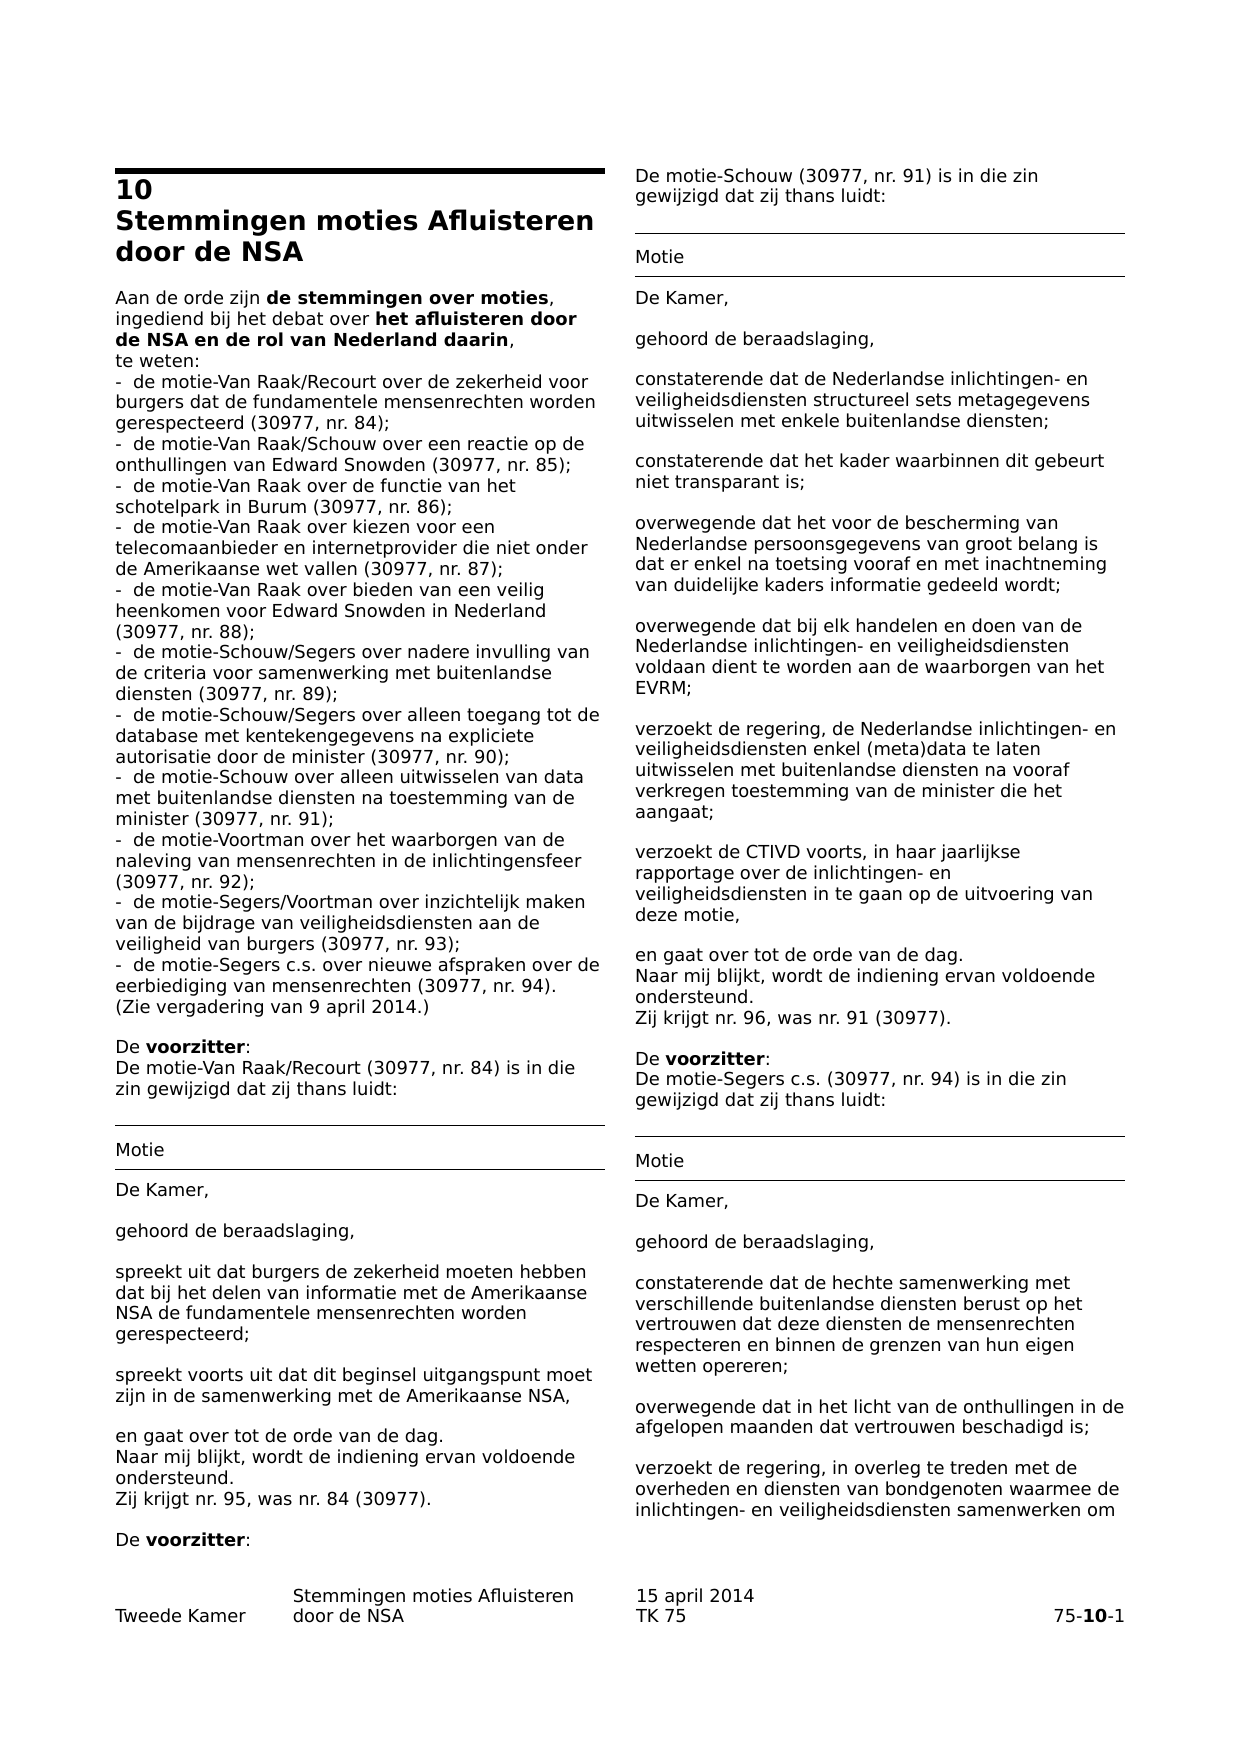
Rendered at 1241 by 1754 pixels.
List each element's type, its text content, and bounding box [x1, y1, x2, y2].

text overwegende dat het voor de bescherming van Nederlandse persoonsgegevens van groot belang is dat er enkel na toetsing vooraf en met inachtneming van duidelijke kaders informatie gedeeld wordt; [635, 513, 1125, 596]
list de motie-Segers c.s. over nieuwe afspraken over de eerbiediging van mensenrechten (30977, nr. 94). [115, 955, 605, 996]
text Motie [635, 247, 1125, 268]
list de motie-Segers/Voortman over inzichtelijk maken van de bijdrage van veiligheidsdiensten aan de veiligheid van burgers (30977, nr. 93); [115, 892, 605, 955]
list de motie-Van Raak over de functie van het schotelpark in Burum (30977, nr. 86); [115, 476, 605, 517]
text Motie [115, 1139, 605, 1160]
list de motie-Van Raak over bieden van een veilig heenkomen voor Edward Snowden in Nederland (30977, nr. 88); [115, 580, 605, 642]
text Aan de orde zijn de stemmingen over moties, ingediend bij het debat over het afluisteren door de NSA en de rol van Nederland daarin, [115, 288, 605, 351]
text De motie-Segers c.s. (30977, nr. 94) is in die zin gewijzigd dat zij thans luidt: [635, 1069, 1125, 1111]
text constaterende dat de hechte samenwerking met verschillende buitenlandse diensten berust op het vertrouwen dat deze diensten de mensenrechten respecteren en binnen de grenzen van hun eigen wetten opereren; [635, 1273, 1125, 1376]
list de motie-Van Raak over kiezen voor een telecomaanbieder en internetprovider die niet onder de Amerikaanse wet vallen (30977, nr. 87); [115, 517, 605, 580]
text gehoord de beraadslaging, [635, 328, 1125, 349]
text en gaat over tot de orde van de dag. [115, 1426, 605, 1447]
list de motie-Schouw/Segers over alleen toegang tot de database met kentekengegevens na expliciete autorisatie door de minister (30977, nr. 90); [115, 705, 605, 767]
text De voorzitter: [115, 1529, 605, 1550]
text spreekt voorts uit dat dit beginsel uitgangspunt moet zijn in de samenwerking met de Amerikaanse NSA, [115, 1365, 605, 1406]
list de motie-Voortman over het waarborgen van de naleving van mensenrechten in de inlichtingensfeer (30977, nr. 92); [115, 830, 605, 892]
text verzoekt de regering, in overleg te treden met de overheden en diensten van bondgenoten waarmee de inlichtingen- en veiligheidsdiensten samenwerken om [635, 1458, 1125, 1520]
list de motie-Van Raak/Schouw over een reactie op de onthullingen van Edward Snowden (30977, nr. 85); [115, 434, 605, 476]
text gehoord de beraadslaging, [635, 1232, 1125, 1253]
text De Kamer, [635, 288, 1125, 308]
text Motie [635, 1151, 1125, 1171]
list de motie-Schouw over alleen uitwisselen van data met buitenlandse diensten na toestemming van de minister (30977, nr. 91); [115, 767, 605, 830]
list de motie-Van Raak/Recourt over de zekerheid voor burgers dat de fundamentele mensenrechten worden gerespecteerd (30977, nr. 84); [115, 371, 605, 434]
text verzoekt de regering, de Nederlandse inlichtingen- en veiligheidsdiensten enkel (meta)data te laten uitwisselen met buitenlandse diensten na vooraf verkregen toestemming van de minister die het aangaat; [635, 718, 1125, 822]
text De Kamer, [115, 1180, 605, 1201]
text verzoekt de CTIVD voorts, in haar jaarlijkse rapportage over de inlichtingen- en veiligheidsdiensten in te gaan op de uitvoering van deze motie, [635, 842, 1125, 925]
text Naar mij blijkt, wordt de indiening ervan voldoende ondersteund. [115, 1447, 605, 1488]
text Zij krijgt nr. 96, was nr. 91 (30977). [635, 1007, 1125, 1028]
text spreekt uit dat burgers de zekerheid moeten hebben dat bij het delen van informatie met de Amerikaanse NSA de fundamentele mensenrechten worden gerespecteerd; [115, 1262, 605, 1345]
title 10 Stemmingen moties Afluisteren door de NSA [115, 174, 605, 268]
text De motie-Schouw (30977, nr. 91) is in die zin gewijzigd dat zij thans luidt: [635, 165, 1125, 207]
text (Zie vergadering van 9 april 2014.) [115, 996, 605, 1017]
text constaterende dat de Nederlandse inlichtingen- en veiligheidsdiensten structureel sets metagegevens uitwisselen met enkele buitenlandse diensten; [635, 369, 1125, 431]
text overwegende dat in het licht van de onthullingen in de afgelopen maanden dat vertrouwen beschadigd is; [635, 1396, 1125, 1438]
text De voorzitter: [635, 1048, 1125, 1069]
text overwegende dat bij elk handelen en doen van de Nederlandse inlichtingen- en veiligheidsdiensten voldaan dient te worden aan de waarborgen van het EVRM; [635, 616, 1125, 698]
text constaterende dat het kader waarbinnen dit gebeurt niet transparant is; [635, 451, 1125, 493]
text De voorzitter: [115, 1037, 605, 1058]
text Naar mij blijkt, wordt de indiening ervan voldoende ondersteund. [635, 966, 1125, 1007]
text De Kamer, [635, 1191, 1125, 1212]
text en gaat over tot de orde van de dag. [635, 945, 1125, 966]
list de motie-Schouw/Segers over nadere invulling van de criteria voor samenwerking met buitenlandse diensten (30977, nr. 89); [115, 642, 605, 705]
text te weten: [115, 351, 605, 371]
text Zij krijgt nr. 95, was nr. 84 (30977). [115, 1488, 605, 1509]
text gehoord de beraadslaging, [115, 1221, 605, 1242]
text De motie-Van Raak/Recourt (30977, nr. 84) is in die zin gewijzigd dat zij thans luidt: [115, 1058, 605, 1100]
